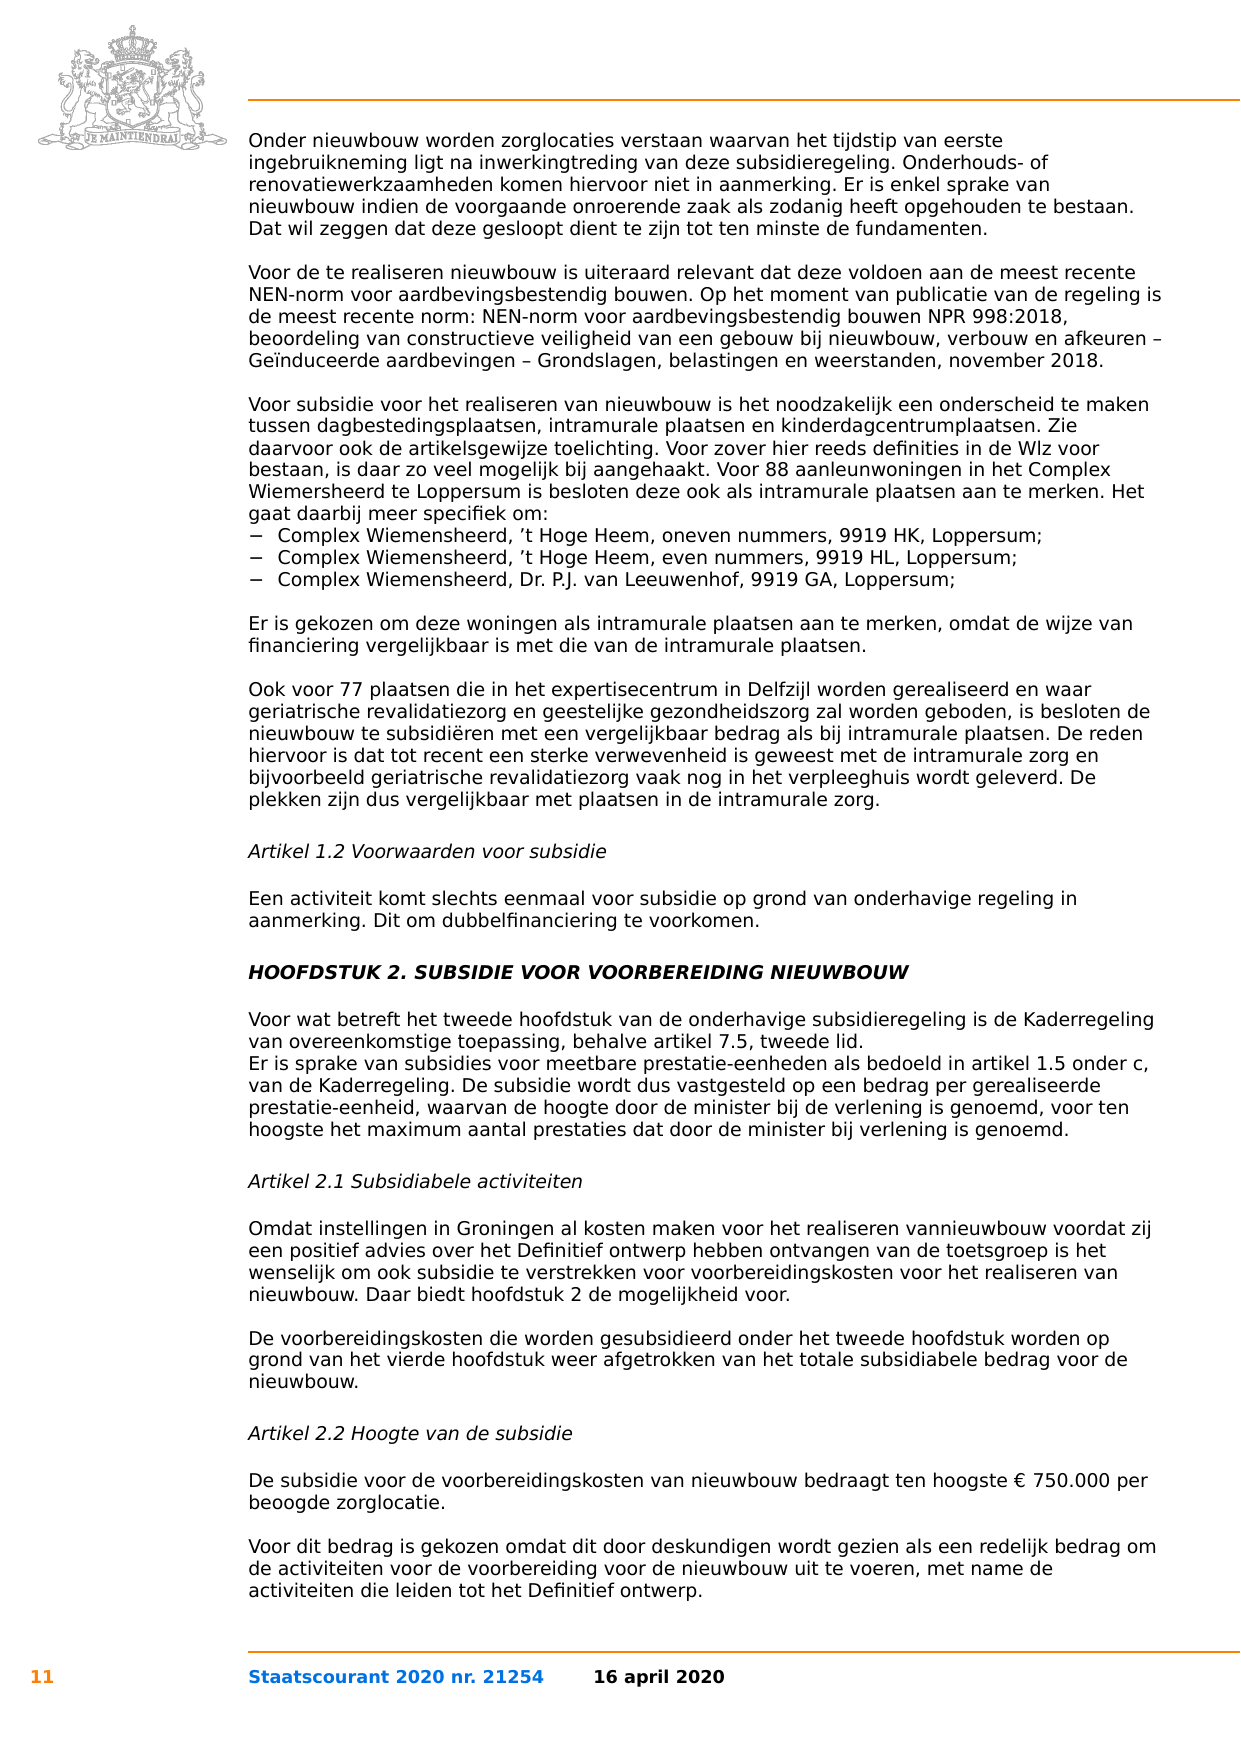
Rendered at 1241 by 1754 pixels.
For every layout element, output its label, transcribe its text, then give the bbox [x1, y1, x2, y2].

subtitle Artikel 2.2 Hoogte van de subsidie [248, 1423, 1163, 1445]
text − Complex Wiemensheerd, ’t Hoge Heem, even nummers, 9919 HL, Loppersum; [248, 547, 1163, 569]
subtitle Artikel 1.2 Voorwaarden voor subsidie [248, 841, 1163, 863]
text Onder nieuwbouw worden zorglocaties verstaan waarvan het tijdstip van eerste ingebruikneming ligt na inwerkingtreding van deze subsidieregeling. Onderhouds- of renovatiewerkzaamheden komen hiervoor niet in aanmerking. Er is enkel sprake van nieuwbouw indien de voorgaande onroerende zaak als zodanig heeft opgehouden te bestaan. Dat wil zeggen dat deze gesloopt dient te zijn tot ten minste de fundamenten. [248, 130, 1163, 240]
text Voor wat betreft het tweede hoofdstuk van de onderhavige subsidieregeling is de Kaderregeling van overeenkomstige toepassing, behalve artikel 7.5, tweede lid. [248, 1009, 1163, 1053]
text De subsidie voor de voorbereidingskosten van nieuwbouw bedraagt ten hoogste € 750.000 per beoogde zorglocatie. [248, 1470, 1163, 1514]
text Ook voor 77 plaatsen die in het expertisecentrum in Delfzijl worden gerealiseerd en waar geriatrische revalidatiezorg en geestelijke gezondheidszorg zal worden geboden, is besloten de nieuwbouw te subsidiëren met een vergelijkbaar bedrag als bij intramurale plaatsen. De reden hiervoor is dat tot recent een sterke verwevenheid is geweest met de intramurale zorg en bijvoorbeeld geriatrische revalidatiezorg vaak nog in het verpleeghuis wordt geleverd. De plekken zijn dus vergelijkbaar met plaatsen in de intramurale zorg. [248, 679, 1163, 811]
text − Complex Wiemensheerd, Dr. P.J. van Leeuwenhof, 9919 GA, Loppersum; [248, 569, 1163, 591]
text Omdat instellingen in Groningen al kosten maken voor het realiseren vannieuwbouw voordat zij een positief advies over het Definitief ontwerp hebben ontvangen van de toetsgroep is het wenselijk om ook subsidie te verstrekken voor voorbereidingskosten voor het realiseren van nieuwbouw. Daar biedt hoofdstuk 2 de mogelijkheid voor. [248, 1218, 1163, 1306]
subtitle Artikel 2.1 Subsidiabele activiteiten [248, 1171, 1163, 1193]
text Er is sprake van subsidies voor meetbare prestatie-eenheden als bedoeld in artikel 1.5 onder c, van de Kaderregeling. De subsidie wordt dus vastgesteld op een bedrag per gerealiseerde prestatie-eenheid, waarvan de hoogte door de minister bij de verlening is genoemd, voor ten hoogste het maximum aantal prestaties dat door de minister bij verlening is genoemd. [248, 1053, 1163, 1141]
text Voor subsidie voor het realiseren van nieuwbouw is het noodzakelijk een onderscheid te maken tussen dagbestedingsplaatsen, intramurale plaatsen en kinderdagcentrumplaatsen. Zie daarvoor ook de artikelsgewijze toelichting. Voor zover hier reeds definities in de Wlz voor bestaan, is daar zo veel mogelijk bij aangehaakt. Voor 88 aanleunwoningen in het Complex Wiemersheerd te Loppersum is besloten deze ook als intramurale plaatsen aan te merken. Het gaat daarbij meer specifiek om: [248, 393, 1163, 525]
subtitle HOOFDSTUK 2. SUBSIDIE VOOR VOORBEREIDING NIEUWBOUW [248, 962, 1163, 984]
text Een activiteit komt slechts eenmaal voor subsidie op grond van onderhavige regeling in aanmerking. Dit om dubbelfinanciering te voorkomen. [248, 888, 1163, 932]
text Er is gekozen om deze woningen als intramurale plaatsen aan te merken, omdat de wijze van financiering vergelijkbaar is met die van de intramurale plaatsen. [248, 613, 1163, 657]
text − Complex Wiemensheerd, ’t Hoge Heem, oneven nummers, 9919 HK, Loppersum; [248, 525, 1163, 547]
text Voor dit bedrag is gekozen omdat dit door deskundigen wordt gezien als een redelijk bedrag om de activiteiten voor de voorbereiding voor de nieuwbouw uit te voeren, met name de activiteiten die leiden tot het Definitief ontwerp. [248, 1536, 1163, 1602]
text Voor de te realiseren nieuwbouw is uiteraard relevant dat deze voldoen aan de meest recente NEN-norm voor aardbevingsbestendig bouwen. Op het moment van publicatie van de regeling is de meest recente norm: NEN-norm voor aardbevingsbestendig bouwen NPR 998:2018, beoordeling van constructieve veiligheid van een gebouw bij nieuwbouw, verbouw en afkeuren – Geïnduceerde aardbevingen – Grondslagen, belastingen en weerstanden, november 2018. [248, 262, 1163, 372]
picture [38, 25, 227, 150]
text De voorbereidingskosten die worden gesubsidieerd onder het tweede hoofdstuk worden op grond van het vierde hoofdstuk weer afgetrokken van het totale subsidiabele bedrag voor de nieuwbouw. [248, 1327, 1163, 1393]
